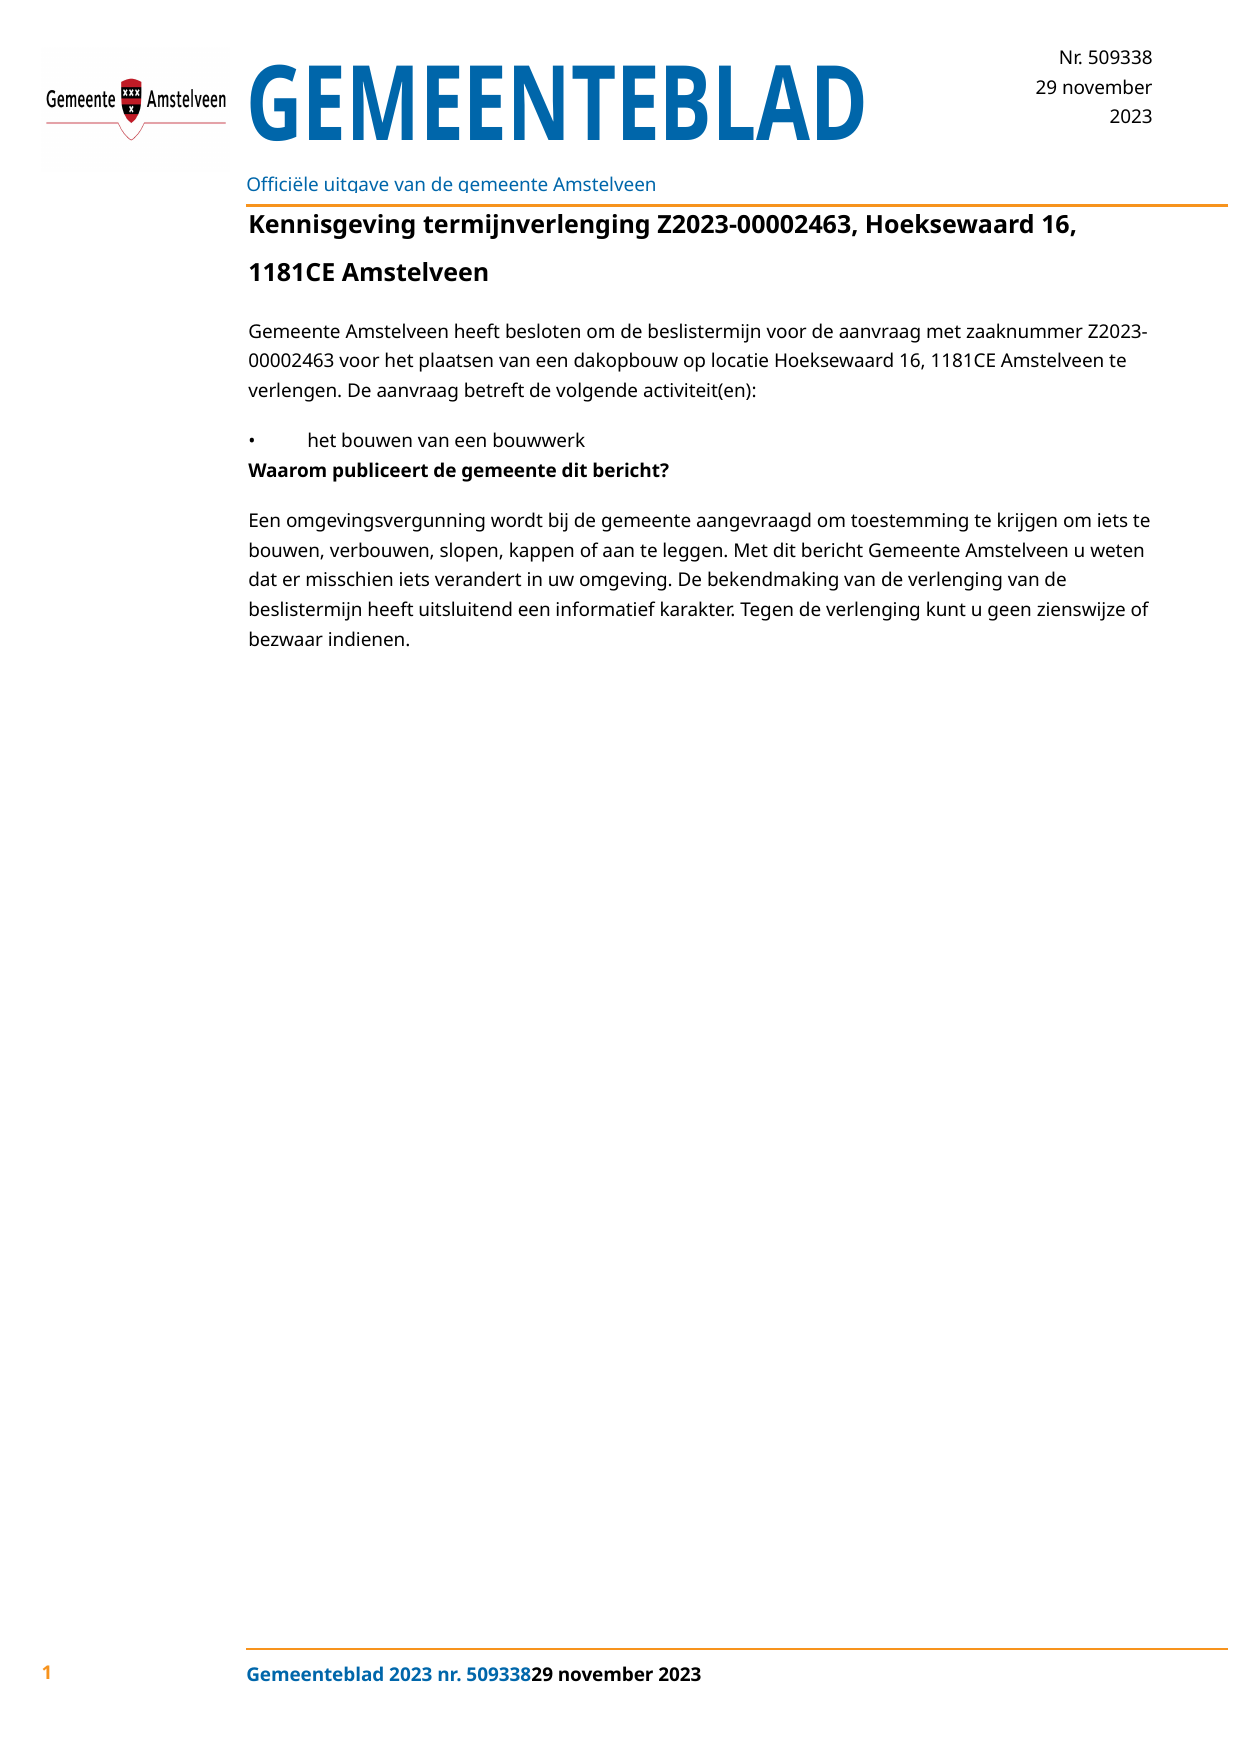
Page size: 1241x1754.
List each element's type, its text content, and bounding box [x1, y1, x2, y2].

picture [41, 47, 231, 172]
list het bouwen van een bouwwerk [248, 427, 1152, 453]
text Gemeente Amstelveen heeft besloten om de beslistermijn voor de aanvraag met zaaknummer Z2023-00002463 voor het plaatsen van een dakopbouw op locatie Hoeksewaard 16, 1181CE Amstelveen te verlengen. De aanvraag betreft de volgende activiteit(en): [248, 318, 1152, 403]
text Waarom publiceert de gemeente dit bericht? [248, 457, 1152, 483]
text Een omgevingsvergunning wordt bij de gemeente aangevraagd om toestemming te krijgen om iets te bouwen, verbouwen, slopen, kappen of aan te leggen. Met dit bericht Gemeente Amstelveen u weten dat er misschien iets verandert in uw omgeving. De bekendmaking van de verlenging van de beslistermijn heeft uitsluitend een informatief karakter. Tegen de verlenging kunt u geen zienswijze of bezwaar indienen. [248, 507, 1152, 652]
text Kennisgeving termijnverlenging Z2023-00002463, Hoeksewaard 16, 1181CE Amstelveen [248, 207, 1152, 288]
